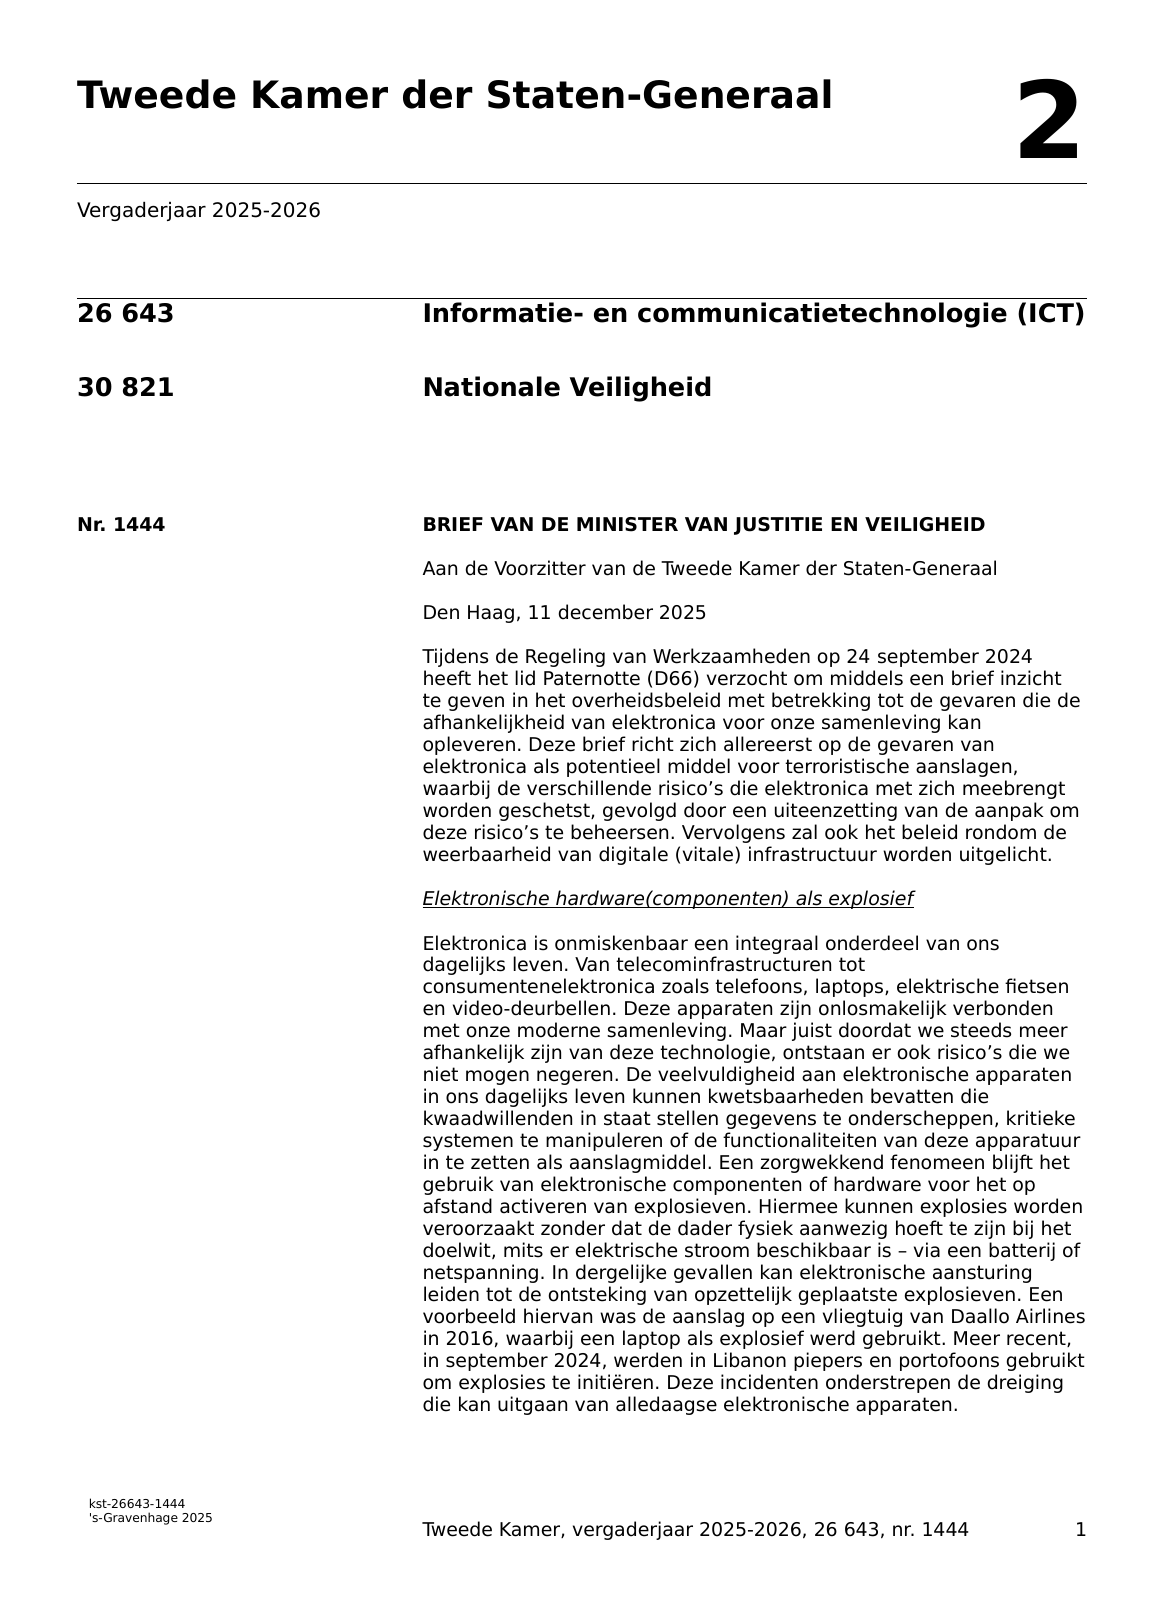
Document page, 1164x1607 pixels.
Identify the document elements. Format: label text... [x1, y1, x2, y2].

text Den Haag, 11 december 2025 [422, 602, 1087, 624]
subtitle 30 821 Nationale Veiligheid [77, 373, 1087, 403]
text Elektronica is onmiskenbaar een integraal onderdeel van ons dagelijks leven. Van telecominfrastructuren tot consumentenelektronica zoals telefoons, laptops, elektrische fietsen en video-deurbellen. Deze apparaten zijn onlosmakelijk verbonden met onze moderne samenleving. Maar juist doordat we steeds meer afhankelijk zijn van deze technologie, ontstaan er ook risico’s die we niet mogen negeren. De veelvuldigheid aan elektronische apparaten in ons dagelijks leven kunnen kwetsbaarheden bevatten die kwaadwillenden in staat stellen gegevens te onderscheppen, kritieke systemen te manipuleren of de functionaliteiten van deze apparatuur in te zetten als aanslagmiddel. Een zorgwekkend fenomeen blijft het gebruik van elektronische componenten of hardware voor het op afstand activeren van explosieven. Hiermee kunnen explosies worden veroorzaakt zonder dat de dader fysiek aanwezig hoeft te zijn bij het doelwit, mits er elektrische stroom beschikbaar is – via een batterij of netspanning. In dergelijke gevallen kan elektronische aansturing leiden tot de ontsteking van opzettelijk geplaatste explosieven. Een voorbeeld hiervan was de aanslag op een vliegtuig van Daallo Airlines in 2016, waarbij een laptop als explosief werd gebruikt. Meer recent, in september 2024, werden in Libanon piepers en portofoons gebruikt om explosies te initiëren. Deze incidenten onderstrepen de dreiging die kan uitgaan van alledaagse elektronische apparaten. [422, 932, 1087, 1416]
table_header 2 [886, 59, 1087, 183]
text 's-Gravenhage 2025 [88, 1511, 323, 1525]
subtitle 26 643 Informatie- en communicatietechnologie (ICT) [77, 299, 1087, 329]
subtitle Elektronische hardware(componenten) als explosief [422, 888, 1087, 910]
table_cell Vergaderjaar 2025-2026 [77, 184, 1087, 298]
text Aan de Voorzitter van de Tweede Kamer der Staten-Generaal [422, 558, 1087, 580]
table_header Tweede Kamer der Staten-Generaal [77, 59, 886, 183]
subtitle Nr. 1444 BRIEF VAN DE MINISTER VAN JUSTITIE EN VEILIGHEID [77, 514, 1087, 536]
text Tijdens de Regeling van Werkzaamheden op 24 september 2024 heeft het lid Paternotte (D66) verzocht om middels een brief inzicht te geven in het overheidsbeleid met betrekking tot de gevaren die de afhankelijkheid van elektronica voor onze samenleving kan opleveren. Deze brief richt zich allereerst op de gevaren van elektronica als potentieel middel voor terroristische aanslagen, waarbij de verschillende risico’s die elektronica met zich meebrengt worden geschetst, gevolgd door een uiteenzetting van de aanpak om deze risico’s te beheersen. Vervolgens zal ook het beleid rondom de weerbaarheid van digitale (vitale) infrastructuur worden uitgelicht. [422, 646, 1087, 866]
text kst-26643-1444 [88, 1497, 323, 1511]
